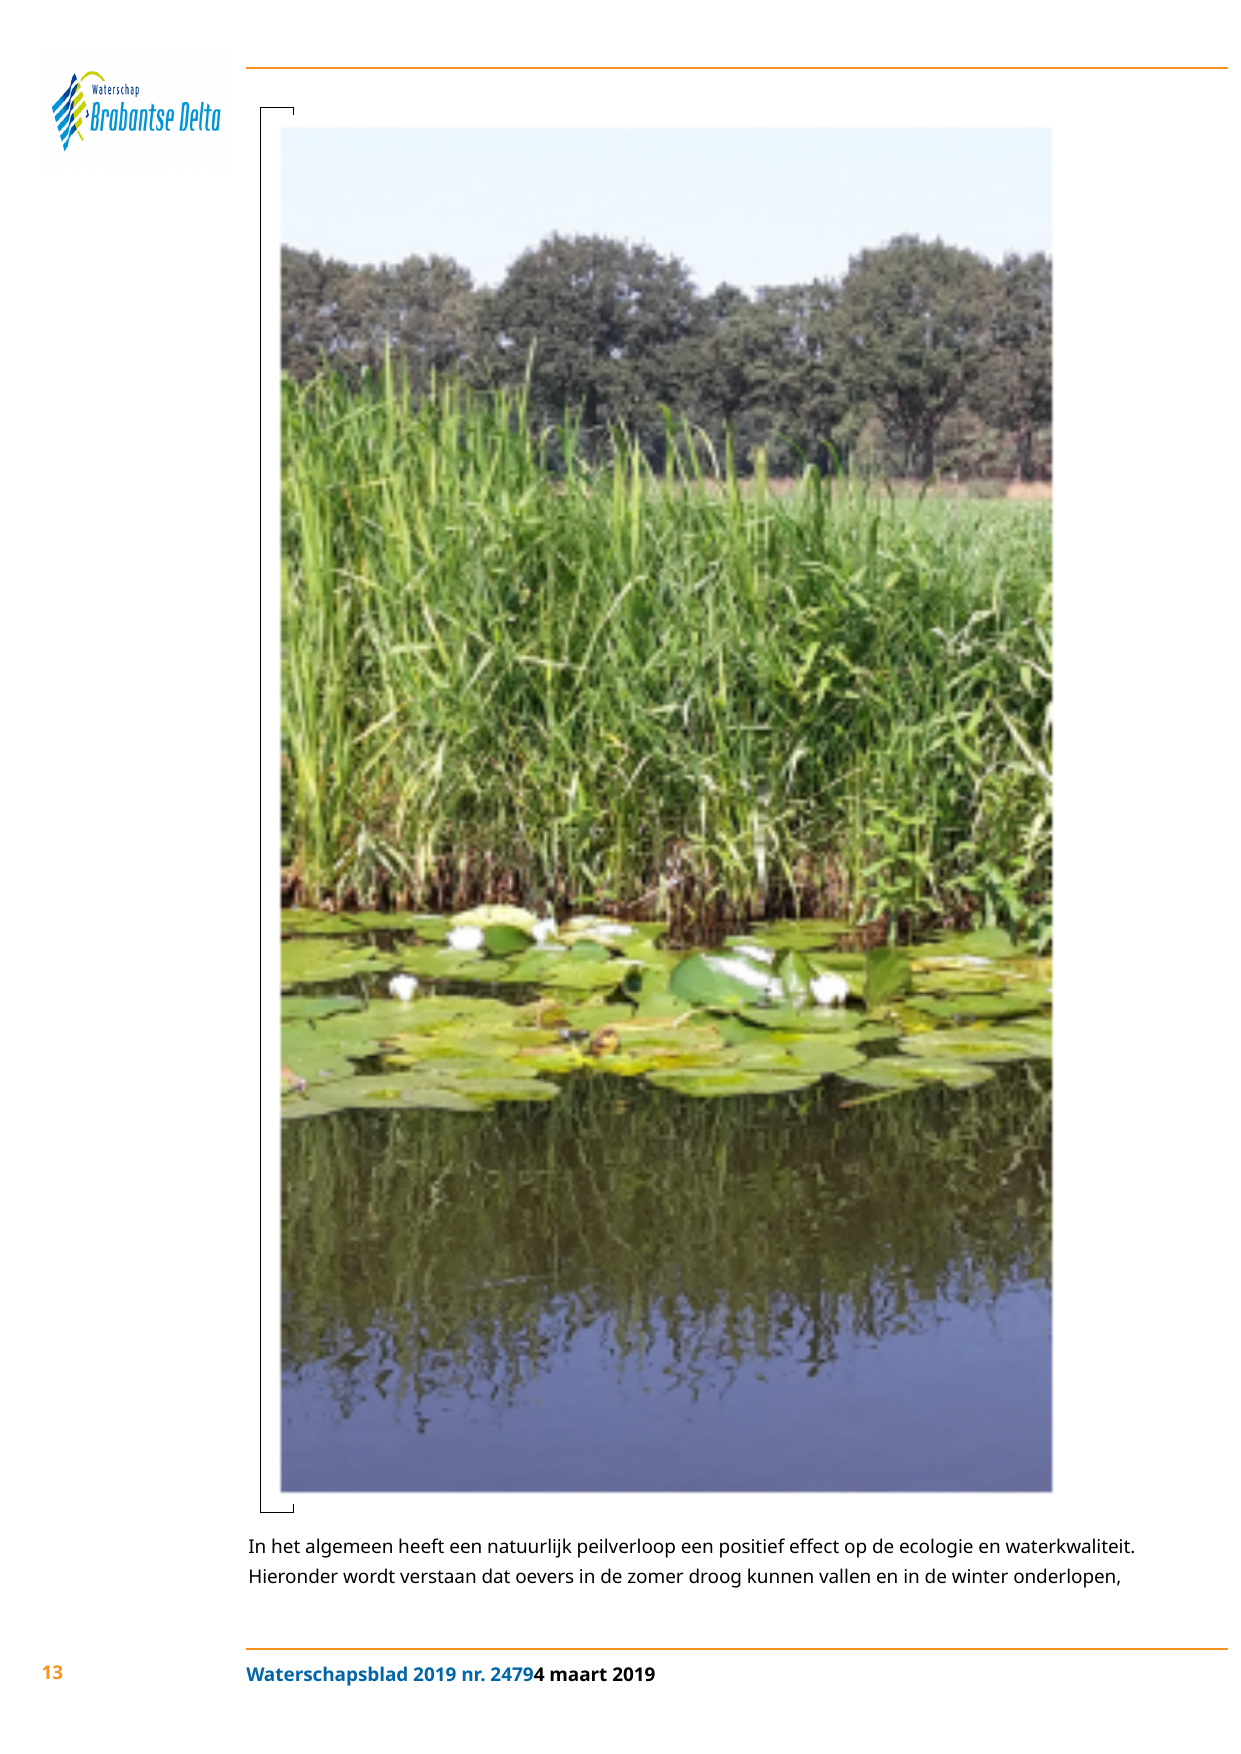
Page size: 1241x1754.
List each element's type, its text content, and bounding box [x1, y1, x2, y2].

picture [268, 115, 1064, 1504]
picture [41, 47, 231, 172]
text In het algemeen heeft een natuurlijk peilverloop een positief effect op de ecologie en waterkwaliteit. Hieronder wordt verstaan dat oevers in de zomer droog kunnen vallen en in de winter onderlopen, [248, 1534, 1152, 1589]
